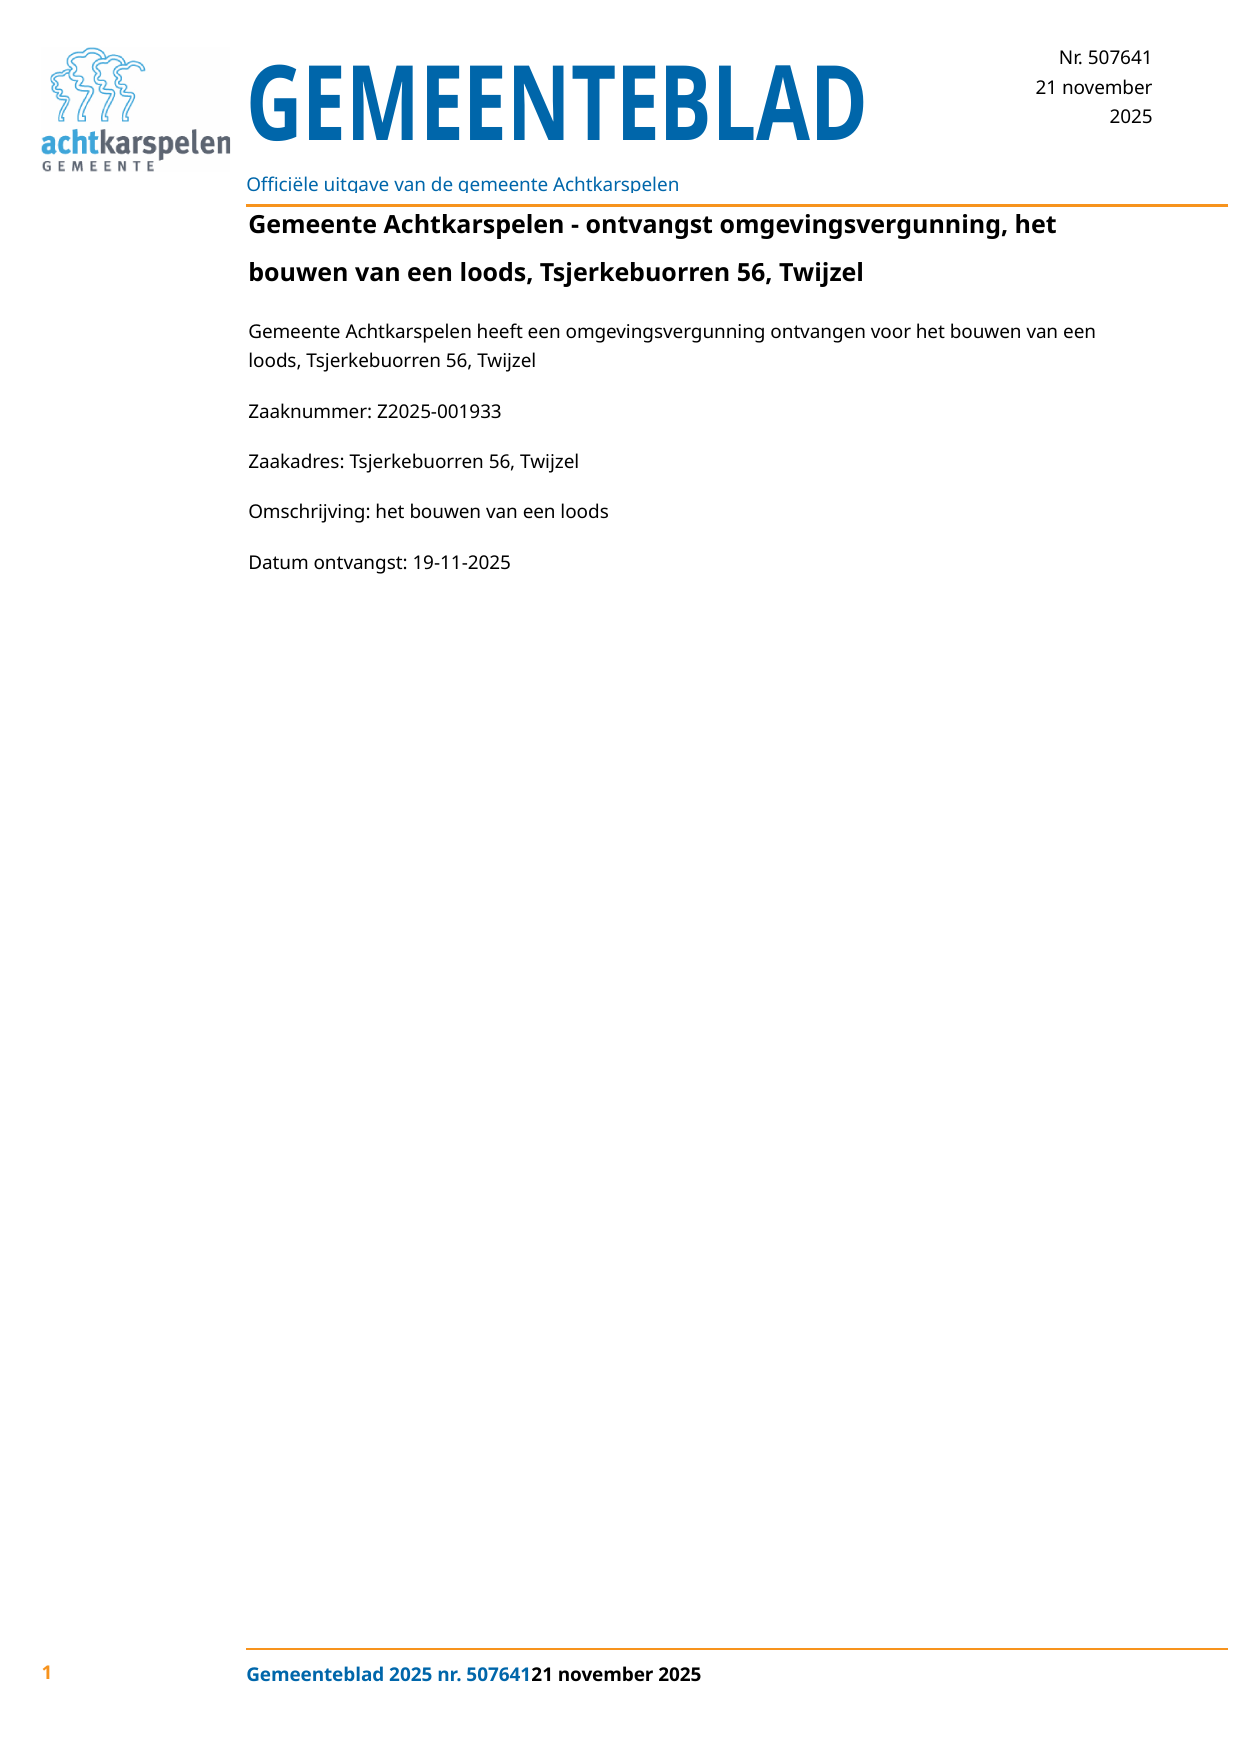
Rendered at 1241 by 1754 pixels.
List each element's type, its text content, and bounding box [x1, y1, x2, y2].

text Gemeente Achtkarspelen heeft een omgevingsvergunning ontvangen voor het bouwen van een loods, Tsjerkebuorren 56, Twijzel [248, 318, 1152, 373]
text Omschrijving: het bouwen van een loods [248, 499, 1152, 524]
picture [41, 47, 231, 172]
text Zaakadres: Tsjerkebuorren 56, Twijzel [248, 448, 1152, 474]
text Zaaknummer: Z2025-001933 [248, 398, 1152, 424]
text Datum ontvangst: 19-11-2025 [248, 549, 1152, 575]
text Gemeente Achtkarspelen - ontvangst omgevingsvergunning, het bouwen van een loods, Tsjerkebuorren 56, Twijzel [248, 207, 1152, 288]
